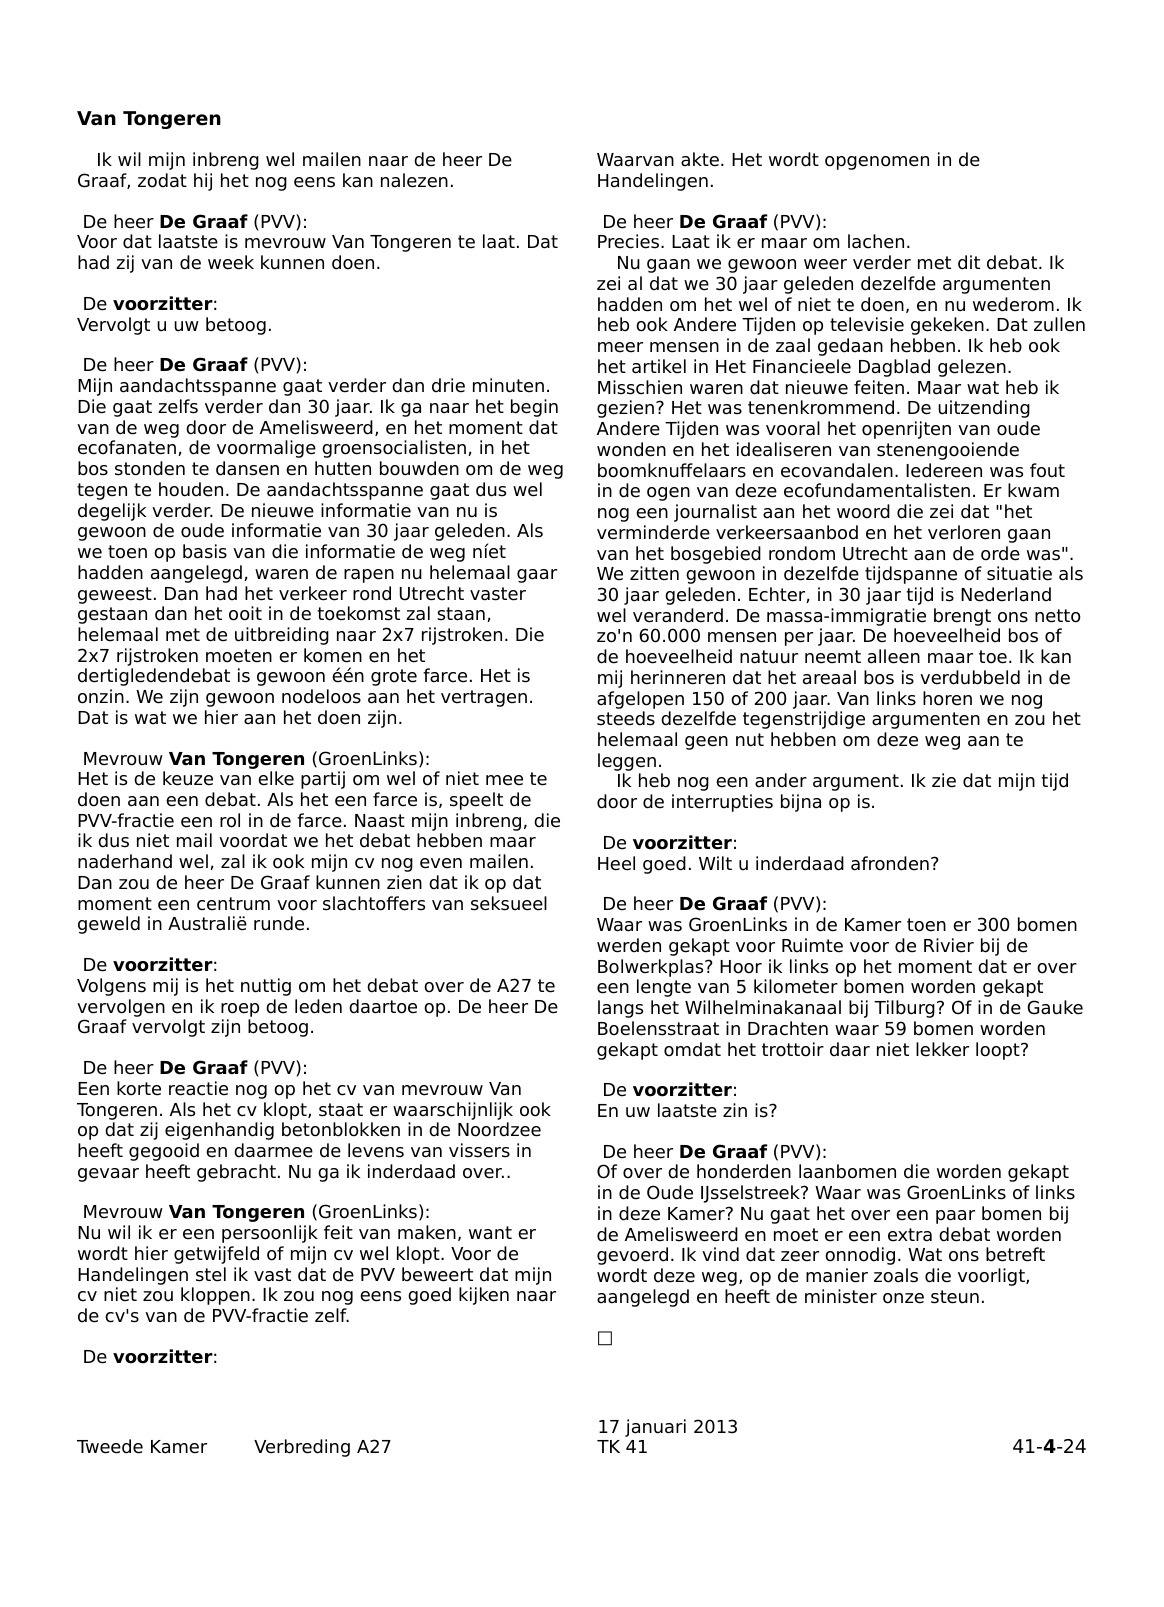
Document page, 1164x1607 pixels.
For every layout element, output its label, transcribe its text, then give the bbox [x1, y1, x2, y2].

text Ik wil mijn inbreng wel mailen naar de heer De Graaf, zodat hij het nog eens kan nalezen. [77, 150, 567, 192]
text De voorzitter: [596, 1080, 1087, 1101]
text De voorzitter: [77, 294, 567, 314]
text En uw laatste zin is? [596, 1101, 1087, 1122]
text De voorzitter: [77, 1347, 567, 1367]
text De heer De Graaf (PVV): [596, 212, 1087, 232]
text De voorzitter: [77, 955, 567, 976]
text De voorzitter: [596, 833, 1087, 853]
text Voor dat laatste is mevrouw Van Tongeren te laat. Dat had zij van de week kunnen doen. [77, 232, 567, 274]
text Nu gaan we gewoon weer verder met dit debat. Ik zei al dat we 30 jaar geleden dezelfde argumenten hadden om het wel of niet te doen, en nu wederom. Ik heb ook Andere Tijden op televisie gekeken. Dat zullen meer mensen in de zaal gedaan hebben. Ik heb ook het artikel in Het Financieele Dagblad gelezen. Misschien waren dat nieuwe feiten. Maar wat heb ik gezien? Het was tenenkrommend. De uitzending Andere Tijden was vooral het openrijten van oude wonden en het idealiseren van stenengooiende boomknuffelaars en ecovandalen. Iedereen was fout in de ogen van deze ecofundamentalisten. Er kwam nog een journalist aan het woord die zei dat "het verminderde verkeersaanbod en het verloren gaan van het bosgebied rondom Utrecht aan de orde was". We zitten gewoon in dezelfde tijdspanne of situatie als 30 jaar geleden. Echter, in 30 jaar tijd is Nederland wel veranderd. De massa-immigratie brengt ons netto zo'n 60.000 mensen per jaar. De hoeveelheid bos of de hoeveelheid natuur neemt alleen maar toe. Ik kan mij herinneren dat het areaal bos is verdubbeld in de afgelopen 150 of 200 jaar. Van links horen we nog steeds dezelfde tegenstrijdige argumenten en zou het helemaal geen nut hebben om deze weg aan te leggen. [596, 253, 1087, 771]
text Heel goed. Wilt u inderdaad afronden? [596, 853, 1087, 874]
text Het is de keuze van elke partij om wel of niet mee te doen aan een debat. Als het een farce is, speelt de PVV-fractie een rol in de farce. Naast mijn inbreng, die ik dus niet mail voordat we het debat hebben maar naderhand wel, zal ik ook mijn cv nog even mailen. Dan zou de heer De Graaf kunnen zien dat ik op dat moment een centrum voor slachtoffers van seksueel geweld in Australië runde. [77, 769, 567, 935]
text Een korte reactie nog op het cv van mevrouw Van Tongeren. Als het cv klopt, staat er waarschijnlijk ook op dat zij eigenhandig betonblokken in de Noordzee heeft gegooid en daarmee de levens van vissers in gevaar heeft gebracht. Nu ga ik inderdaad over.. [77, 1079, 567, 1182]
text □ [596, 1327, 1087, 1348]
text Vervolgt u uw betoog. [77, 314, 567, 335]
text Waarvan akte. Het wordt opgenomen in de Handelingen. [596, 150, 1087, 192]
text Precies. Laat ik er maar om lachen. [596, 232, 1087, 253]
text Nu wil ik er een persoonlijk feit van maken, want er wordt hier getwijfeld of mijn cv wel klopt. Voor de Handelingen stel ik vast dat de PVV beweert dat mijn cv niet zou kloppen. Ik zou nog eens goed kijken naar de cv's van de PVV-fractie zelf. [77, 1223, 567, 1327]
text Mijn aandachtsspanne gaat verder dan drie minuten. Die gaat zelfs verder dan 30 jaar. Ik ga naar het begin van de weg door de Amelisweerd, en het moment dat ecofanaten, de voormalige groensocialisten, in het bos stonden te dansen en hutten bouwden om de weg tegen te houden. De aandachtsspanne gaat dus wel degelijk verder. De nieuwe informatie van nu is gewoon de oude informatie van 30 jaar geleden. Als we toen op basis van die informatie de weg níet hadden aangelegd, waren de rapen nu helemaal gaar geweest. Dan had het verkeer rond Utrecht vaster gestaan dan het ooit in de toekomst zal staan, helemaal met de uitbreiding naar 2x7 rijstroken. Die 2x7 rijstroken moeten er komen en het dertigledendebat is gewoon één grote farce. Het is onzin. We zijn gewoon nodeloos aan het vertragen. Dat is wat we hier aan het doen zijn. [77, 376, 567, 728]
text Mevrouw Van Tongeren (GroenLinks): [77, 748, 567, 769]
text De heer De Graaf (PVV): [77, 355, 567, 376]
text Volgens mij is het nuttig om het debat over de A27 te vervolgen en ik roep de leden daartoe op. De heer De Graaf vervolgt zijn betoog. [77, 976, 567, 1038]
text De heer De Graaf (PVV): [596, 894, 1087, 915]
text Ik heb nog een ander argument. Ik zie dat mijn tijd door de interrupties bijna op is. [596, 771, 1087, 813]
text Waar was GroenLinks in de Kamer toen er 300 bomen werden gekapt voor Ruimte voor de Rivier bij de Bolwerkplas? Hoor ik links op het moment dat er over een lengte van 5 kilometer bomen worden gekapt langs het Wilhelminakanaal bij Tilburg? Of in de Gauke Boelensstraat in Drachten waar 59 bomen worden gekapt omdat het trottoir daar niet lekker loopt? [596, 915, 1087, 1060]
text De heer De Graaf (PVV): [77, 212, 567, 232]
text De heer De Graaf (PVV): [77, 1058, 567, 1079]
text De heer De Graaf (PVV): [596, 1142, 1087, 1162]
text Mevrouw Van Tongeren (GroenLinks): [77, 1202, 567, 1223]
text Of over de honderden laanbomen die worden gekapt in de Oude IJsselstreek? Waar was GroenLinks of links in deze Kamer? Nu gaat het over een paar bomen bij de Amelisweerd en moet er een extra debat worden gevoerd. Ik vind dat zeer onnodig. Wat ons betreft wordt deze weg, op de manier zoals die voorligt, aangelegd en heeft de minister onze steun. [596, 1162, 1087, 1307]
